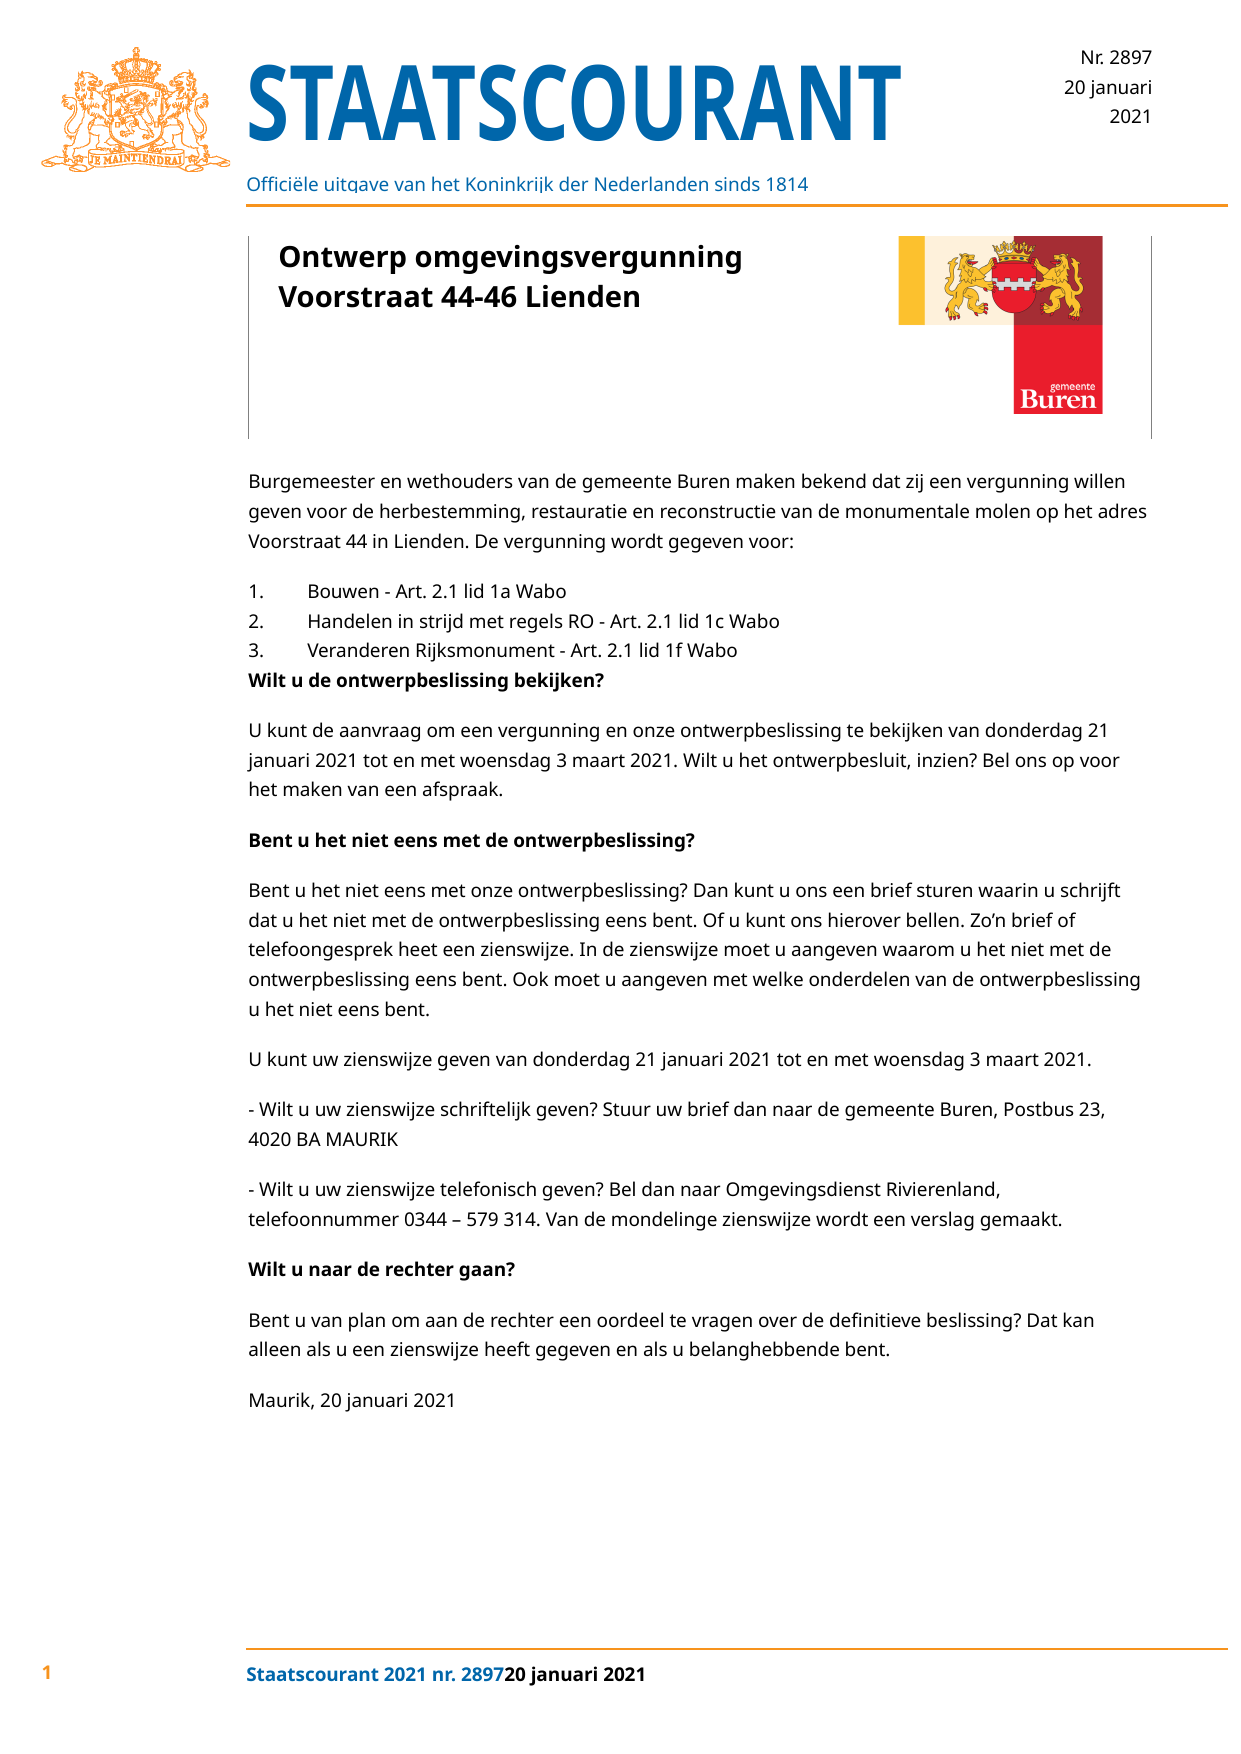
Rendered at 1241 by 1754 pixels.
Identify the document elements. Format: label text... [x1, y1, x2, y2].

table_header [850, 414, 1151, 439]
text Wilt u naar de rechter gaan? [248, 1257, 1152, 1282]
text U kunt de aanvraag om een vergunning en onze ontwerpbeslissing te bekijken van donderdag 21 januari 2021 tot en met woensdag 3 maart 2021. Wilt u het ontwerpbesluit, inzien? Bel ons op voor het maken van een afspraak. [248, 717, 1152, 802]
text Maurik, 20 januari 2021 [248, 1387, 1152, 1413]
text - Wilt u uw zienswijze schriftelijk geven? Stuur uw brief dan naar de gemeente Buren, Postbus 23, 4020 BA MAURIK [248, 1097, 1152, 1152]
picture [41, 47, 231, 172]
text Wilt u de ontwerpbeslissing bekijken? [248, 667, 1152, 693]
table_header [850, 236, 898, 413]
text U kunt uw zienswijze geven van donderdag 21 januari 2021 tot en met woensdag 3 maart 2021. [248, 1046, 1152, 1072]
text - Wilt u uw zienswijze telefonisch geven? Bel dan naar Omgevingsdienst Rivierenland, telefoonnummer 0344 – 579 314. Van de mondelinge zienswijze wordt een verslag gemaakt. [248, 1177, 1152, 1232]
table_header Ontwerp omgevingsvergunning Voorstraat 44-46 Lienden [249, 236, 850, 439]
picture [898, 236, 1103, 414]
text Bent u het niet eens met onze ontwerpbeslissing? Dan kunt u ons een brief sturen waarin u schrijft dat u het niet met de ontwerpbeslissing eens bent. Of u kunt ons hierover bellen. Zo’n brief of telefoongesprek heet een zienswijze. In de zienswijze moet u aangeven waarom u het niet met de ontwerpbeslissing eens bent. Ook moet u aangeven met welke onderdelen van de ontwerpbeslissing u het niet eens bent. [248, 877, 1152, 1021]
list Handelen in strijd met regels RO - Art. 2.1 lid 1c Wabo [248, 608, 1152, 633]
text Burgemeester en wethouders van de gemeente Buren maken bekend dat zij een vergunning willen geven voor de herbestemming, restauratie en reconstructie van de monumentale molen op het adres Voorstraat 44 in Lienden. De vergunning wordt gegeven voor: [248, 469, 1152, 553]
text Bent u van plan om aan de rechter een oordeel te vragen over de definitieve beslissing? Dat kan alleen als u een zienswijze heeft gegeven en als u belanghebbende bent. [248, 1307, 1152, 1362]
text Bent u het niet eens met de ontwerpbeslissing? [248, 827, 1152, 853]
list Bouwen - Art. 2.1 lid 1a Wabo [248, 578, 1152, 604]
list Veranderen Rijksmonument - Art. 2.1 lid 1f Wabo [248, 637, 1152, 663]
table_header [1103, 236, 1151, 413]
